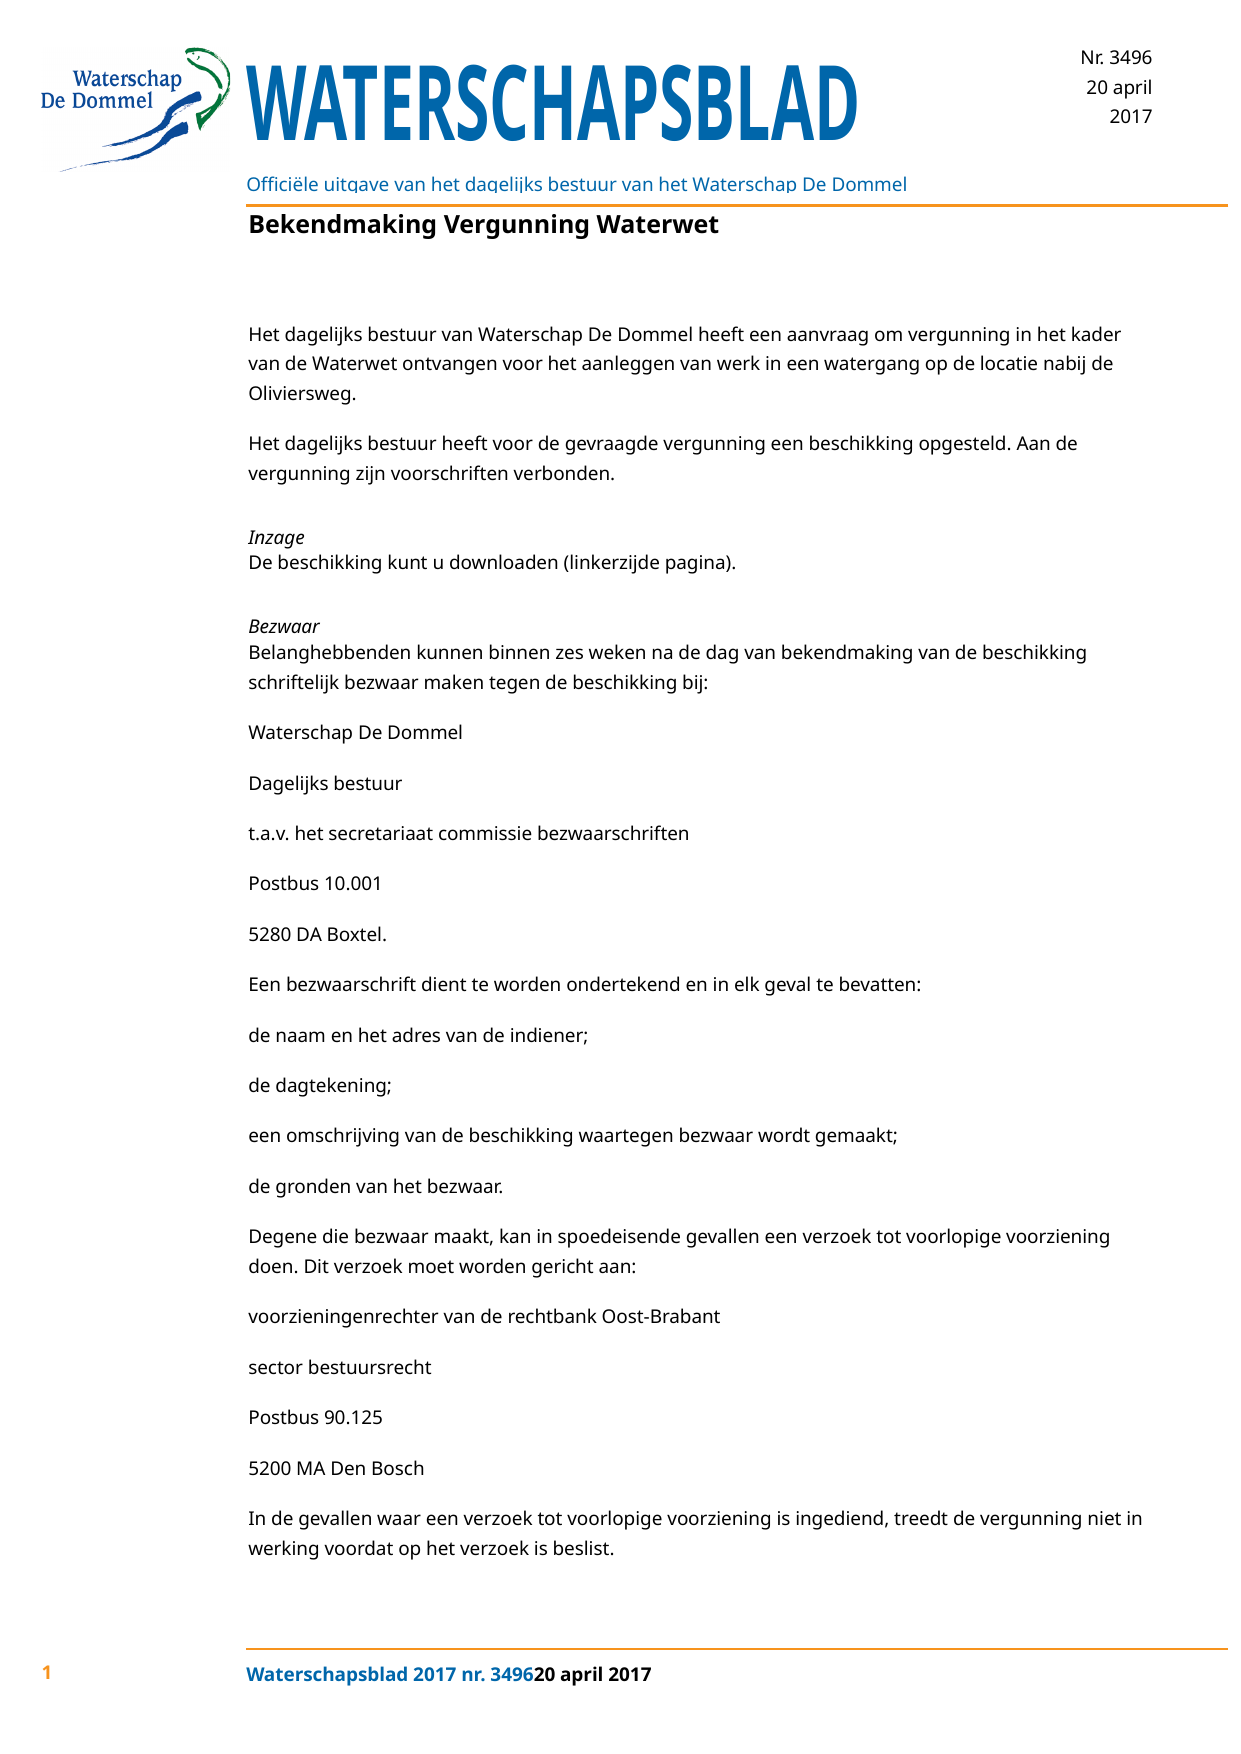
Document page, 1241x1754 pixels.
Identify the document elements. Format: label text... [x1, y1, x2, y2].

text Degene die bezwaar maakt, kan in spoedeisende gevallen een verzoek tot voorlopige voorziening doen. Dit verzoek moet worden gericht aan: [248, 1223, 1152, 1279]
text Een bezwaarschrift dient te worden ondertekend en in elk geval te bevatten: [248, 971, 1152, 997]
text Het dagelijks bestuur van Waterschap De Dommel heeft een aanvraag om vergunning in het kader van de Waterwet ontvangen voor het aanleggen van werk in een watergang op de locatie nabij de Oliviersweg. [248, 321, 1152, 406]
text de dagtekening; [248, 1072, 1152, 1098]
text Het dagelijks bestuur heeft voor de gevraagde vergunning een beschikking opgesteld. Aan de vergunning zijn voorschriften verbonden. [248, 430, 1152, 486]
picture [41, 47, 231, 172]
text Dagelijks bestuur [248, 770, 1152, 795]
text In de gevallen waar een verzoek tot voorlopige voorziening is ingediend, treedt de vergunning niet in werking voordat op het verzoek is beslist. [248, 1505, 1152, 1560]
text Waterschap De Dommel [248, 719, 1152, 745]
text Postbus 10.001 [248, 871, 1152, 896]
text de gronden van het bezwaar. [248, 1173, 1152, 1199]
text de naam en het adres van de indiener; [248, 1022, 1152, 1047]
text Bekendmaking Vergunning Waterwet [248, 207, 1152, 241]
text 5280 DA Boxtel. [248, 921, 1152, 947]
text Inzage [248, 524, 1152, 549]
text Belanghebbenden kunnen binnen zes weken na de dag van bekendmaking van de beschikking schriftelijk bezwaar maken tegen de beschikking bij: [248, 639, 1152, 694]
text Bezwaar [248, 613, 1152, 639]
text voorzieningenrechter van de rechtbank Oost-Brabant [248, 1303, 1152, 1329]
text Postbus 90.125 [248, 1404, 1152, 1430]
text sector bestuursrecht [248, 1354, 1152, 1379]
text t.a.v. het secretariaat commissie bezwaarschriften [248, 820, 1152, 846]
text De beschikking kunt u downloaden (linkerzijde pagina). [248, 549, 1152, 575]
text een omschrijving van de beschikking waartegen bezwaar wordt gemaakt; [248, 1123, 1152, 1148]
text 5200 MA Den Bosch [248, 1455, 1152, 1480]
